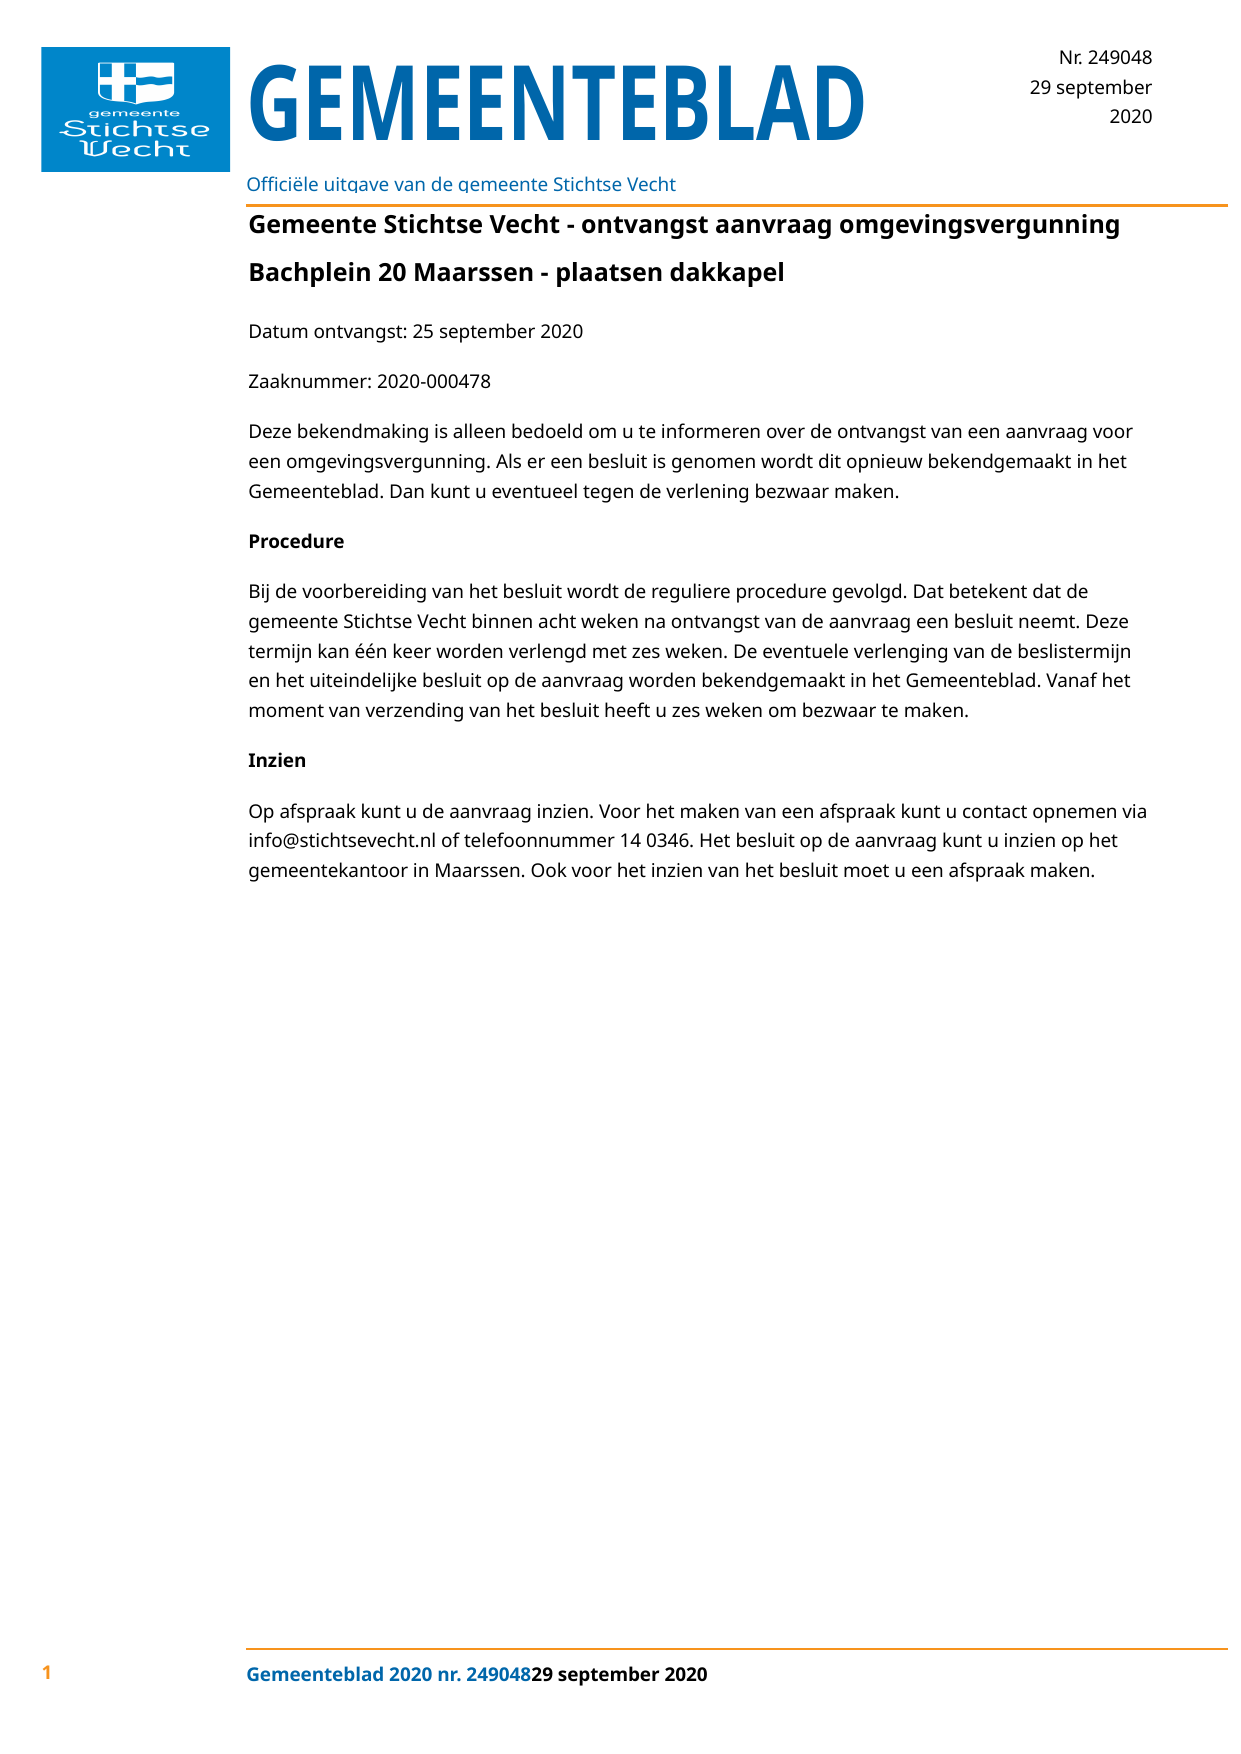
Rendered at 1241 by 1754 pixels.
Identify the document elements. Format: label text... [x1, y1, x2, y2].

text Procedure [248, 528, 1152, 554]
text Zaaknummer: 2020-000478 [248, 368, 1152, 394]
text Op afspraak kunt u de aanvraag inzien. Voor het maken van een afspraak kunt u contact opnemen via info@stichtsevecht.nl of telefoonnummer 14 0346. Het besluit op de aanvraag kunt u inzien op het gemeentekantoor in Maarssen. Ook voor het inzien van het besluit moet u een afspraak maken. [248, 798, 1152, 883]
text Bij de voorbereiding van het besluit wordt de reguliere procedure gevolgd. Dat betekent dat de gemeente Stichtse Vecht binnen acht weken na ontvangst van de aanvraag een besluit neemt. Deze termijn kan één keer worden verlengd met zes weken. De eventuele verlenging van de beslistermijn en het uiteindelijke besluit op de aanvraag worden bekendgemaakt in het Gemeenteblad. Vanaf het moment van verzending van het besluit heeft u zes weken om bezwaar te maken. [248, 579, 1152, 723]
picture [137, 63, 174, 103]
text Datum ontvangst: 25 september 2020 [248, 318, 1152, 344]
text Gemeente Stichtse Vecht - ontvangst aanvraag omgevingsvergunning Bachplein 20 Maarssen - plaatsen dakkapel [248, 207, 1152, 288]
picture [99, 63, 135, 101]
text Inzien [248, 747, 1152, 773]
text Deze bekendmaking is alleen bedoeld om u te informeren over de ontvangst van een aanvraag voor een omgevingsvergunning. Als er een besluit is genomen wordt dit opnieuw bekendgemaakt in het Gemeenteblad. Dan kunt u eventueel tegen de verlening bezwaar maken. [248, 419, 1152, 504]
